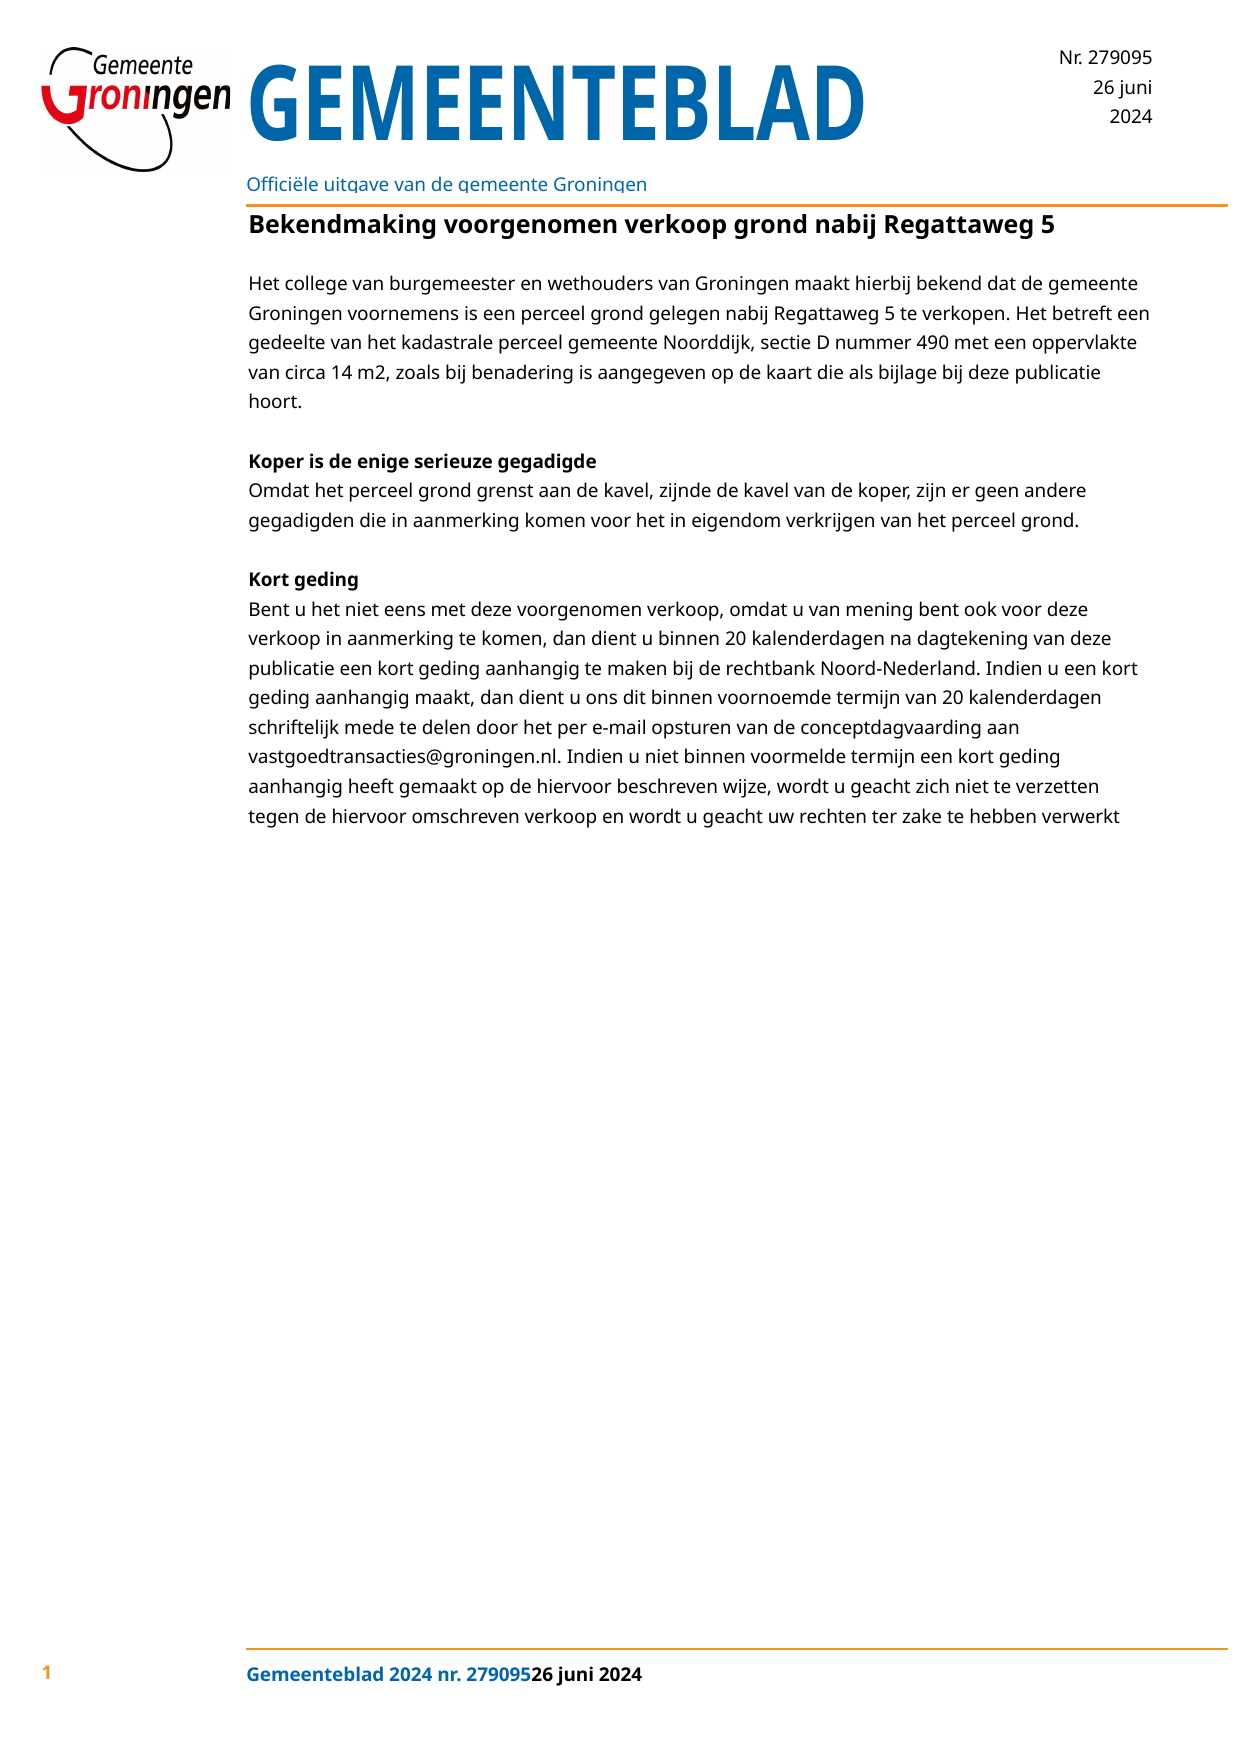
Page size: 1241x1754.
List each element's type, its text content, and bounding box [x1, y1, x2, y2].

text Omdat het perceel grond grenst aan de kavel, zijnde de kavel van de koper, zijn er geen andere gegadigden die in aanmerking komen voor het in eigendom verkrijgen van het perceel grond. [248, 477, 1152, 533]
picture [41, 47, 231, 172]
text Het college van burgemeester en wethouders van Groningen maakt hierbij bekend dat de gemeente Groningen voornemens is een perceel grond gelegen nabij Regattaweg 5 te verkopen. Het betreft een gedeelte van het kadastrale perceel gemeente Noorddijk, sectie D nummer 490 met een oppervlakte van circa 14 m2, zoals bij benadering is aangegeven op de kaart die als bijlage bij deze publicatie hoort. [248, 270, 1152, 414]
text Bekendmaking voorgenomen verkoop grond nabij Regattaweg 5 [248, 207, 1152, 241]
text Koper is de enige serieuze gegadigde [248, 448, 1152, 473]
text Kort geding [248, 566, 1152, 592]
text Bent u het niet eens met deze voorgenomen verkoop, omdat u van mening bent ook voor deze verkoop in aanmerking te komen, dan dient u binnen 20 kalenderdagen na dagtekening van deze publicatie een kort geding aanhangig te maken bij de rechtbank Noord-Nederland. Indien u een kort geding aanhangig maakt, dan dient u ons dit binnen voornoemde termijn van 20 kalenderdagen schriftelijk mede te delen door het per e-mail opsturen van de conceptdagvaarding aan vastgoedtransacties@groningen.nl. Indien u niet binnen voormelde termijn een kort geding aanhangig heeft gemaakt op de hiervoor beschreven wijze, wordt u geacht zich niet te verzetten tegen de hiervoor omschreven verkoop en wordt u geacht uw rechten ter zake te hebben verwerkt [248, 596, 1152, 828]
